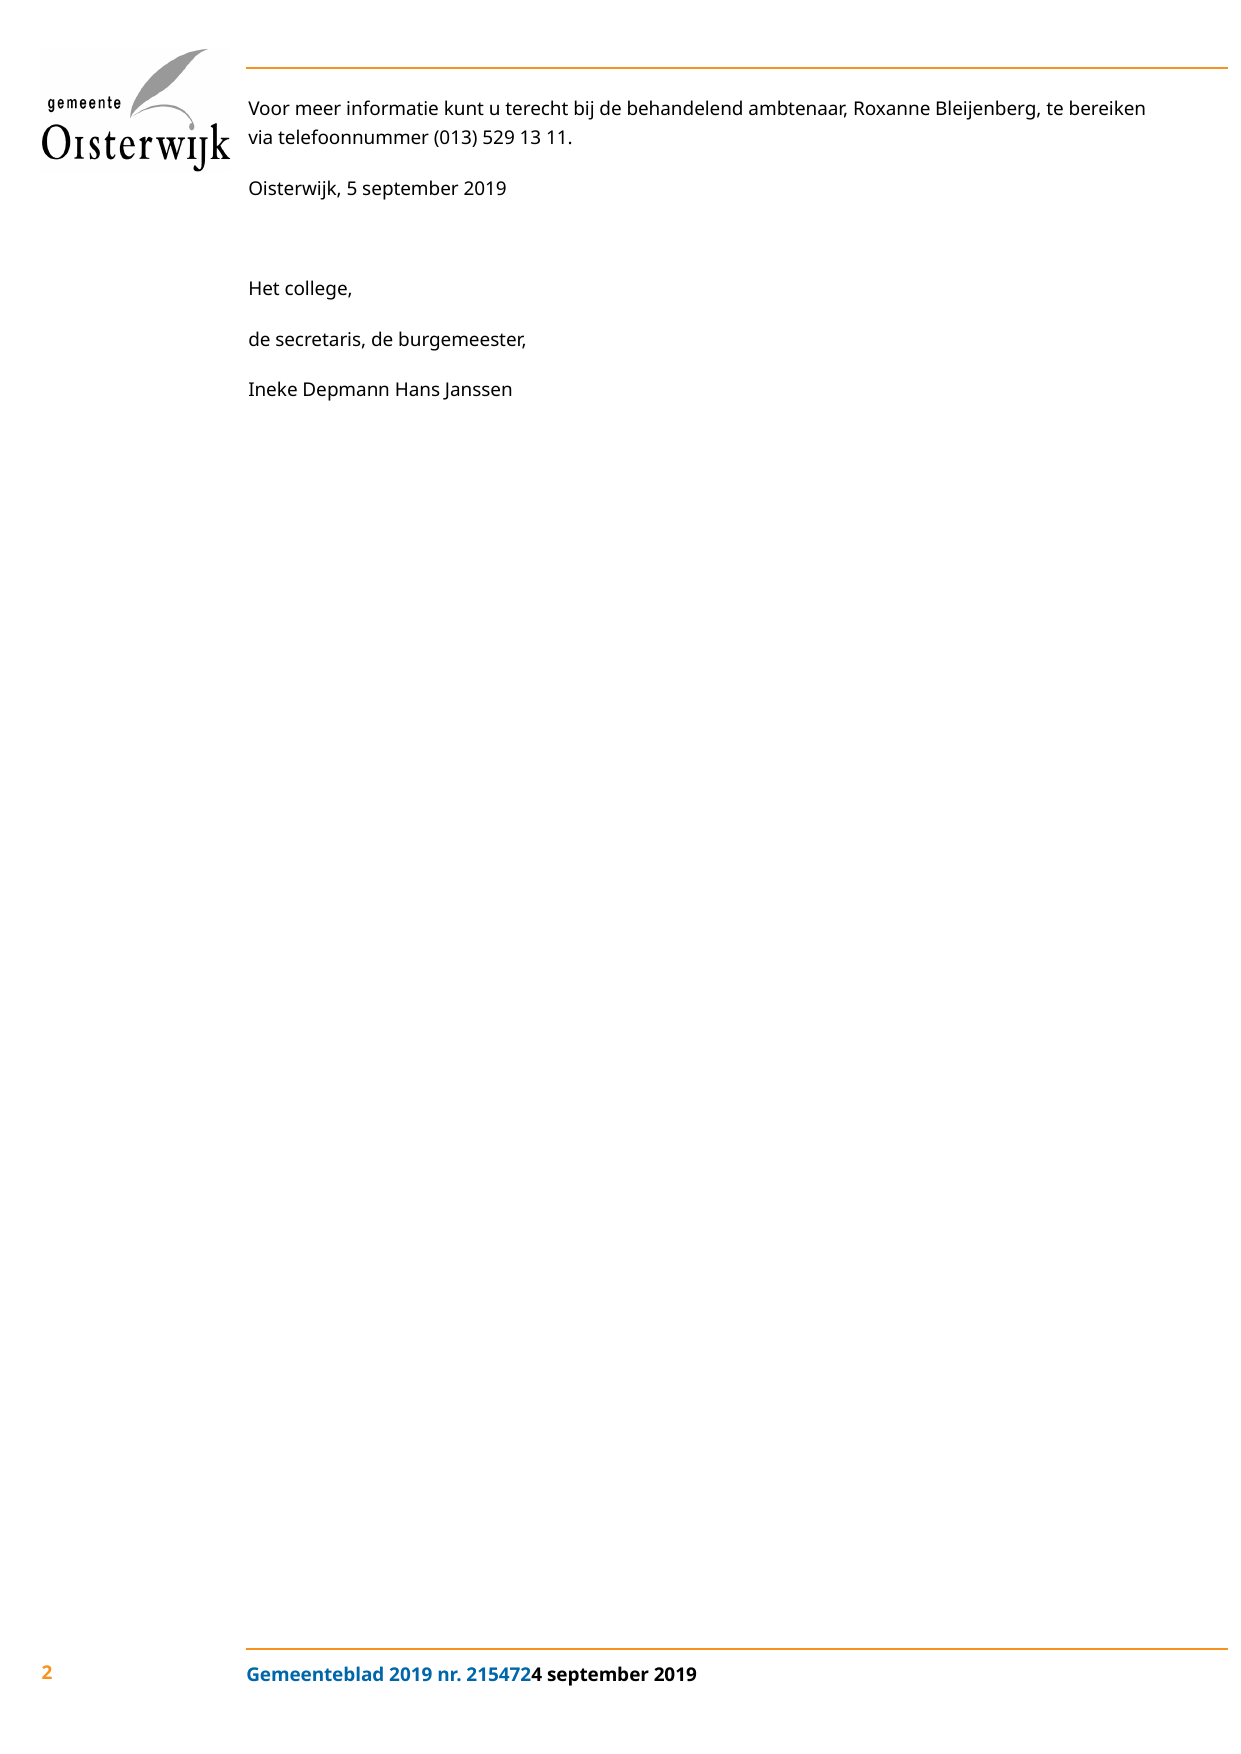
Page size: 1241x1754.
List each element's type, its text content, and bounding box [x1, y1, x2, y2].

picture [41, 47, 231, 172]
text Voor meer informatie kunt u terecht bij de behandelend ambtenaar, Roxanne Bleijenberg, te bereiken via telefoonnummer (013) 529 13 11. [248, 95, 1152, 150]
text Oisterwijk, 5 september 2019 [248, 175, 1152, 201]
text de secretaris, de burgemeester, [248, 326, 1152, 352]
text Het college, [248, 276, 1152, 301]
text Ineke Depmann Hans Janssen [248, 376, 1152, 402]
